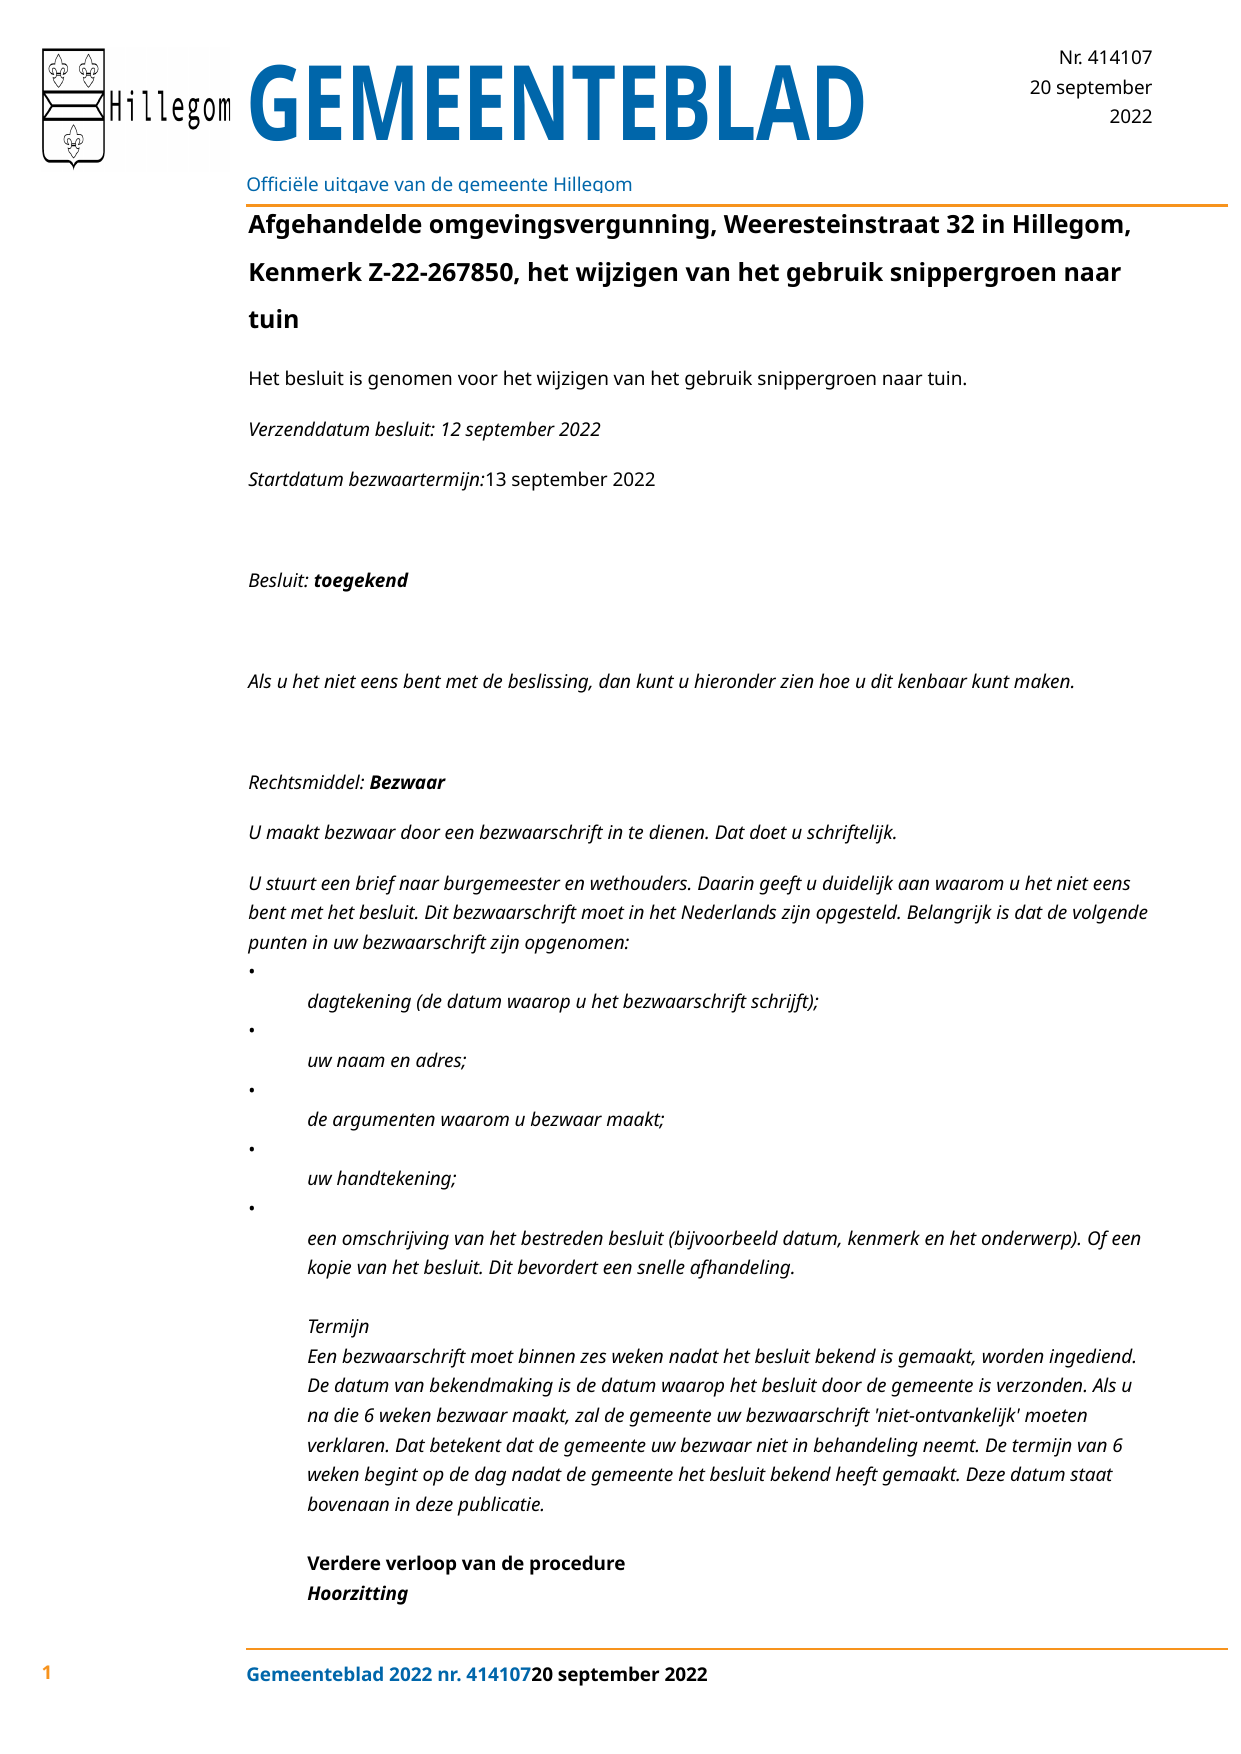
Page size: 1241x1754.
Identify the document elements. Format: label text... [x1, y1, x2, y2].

text U stuurt een brief naar burgemeester en wethouders. Daarin geeft u duidelijk aan waarom u het niet eens bent met het besluit. Dit bezwaarschrift moet in het Nederlands zijn opgesteld. Belangrijk is dat de volgende punten in uw bezwaarschrift zijn opgenomen: [248, 870, 1152, 954]
picture [41, 47, 231, 172]
list uw handtekening; [248, 1166, 1152, 1191]
list uw naam en adres; [248, 1047, 1152, 1073]
list Een bezwaarschrift moet binnen zes weken nadat het besluit bekend is gemaakt, worden ingediend. De datum van bekendmaking is de datum waarop het besluit door de gemeente is verzonden. Als u na die 6 weken bezwaar maakt, zal de gemeente uw bezwaarschrift 'niet-ontvankelijk' moeten verklaren. Dat betekent dat de gemeente uw bezwaar niet in behandeling neemt. De termijn van 6 weken begint op de dag nadat de gemeente het besluit bekend heeft gemaakt. Deze datum staat bovenaan in deze publicatie. [248, 1343, 1152, 1517]
list Verdere verloop van de procedure [248, 1550, 1152, 1576]
text Rechtsmiddel: Bezwaar [248, 769, 1152, 794]
list een omschrijving van het bestreden besluit (bijvoorbeeld datum, kenmerk en het onderwerp). Of een kopie van het besluit. Dit bevordert een snelle afhandeling. [248, 1225, 1152, 1280]
text Verzenddatum besluit: 12 september 2022 [248, 416, 1152, 442]
text Het besluit is genomen voor het wijzigen van het gebruik snippergroen naar tuin. [248, 366, 1152, 391]
list Hoorzitting [248, 1580, 1152, 1605]
text U maakt bezwaar door een bezwaarschrift in te dienen. Dat doet u schriftelijk. [248, 819, 1152, 845]
list Termijn [248, 1313, 1152, 1339]
text Afgehandelde omgevingsvergunning, Weeresteinstraat 32 in Hillegom, Kenmerk Z-22-267850, het wijzigen van het gebruik snippergroen naar tuin [248, 207, 1152, 336]
list dagtekening (de datum waarop u het bezwaarschrift schrijft); [248, 988, 1152, 1014]
list de argumenten waarom u bezwaar maakt; [248, 1106, 1152, 1132]
text Besluit: toegekend [248, 567, 1152, 593]
text Als u het niet eens bent met de beslissing, dan kunt u hieronder zien hoe u dit kenbaar kunt maken. [248, 668, 1152, 694]
text Startdatum bezwaartermijn:13 september 2022 [248, 466, 1152, 492]
